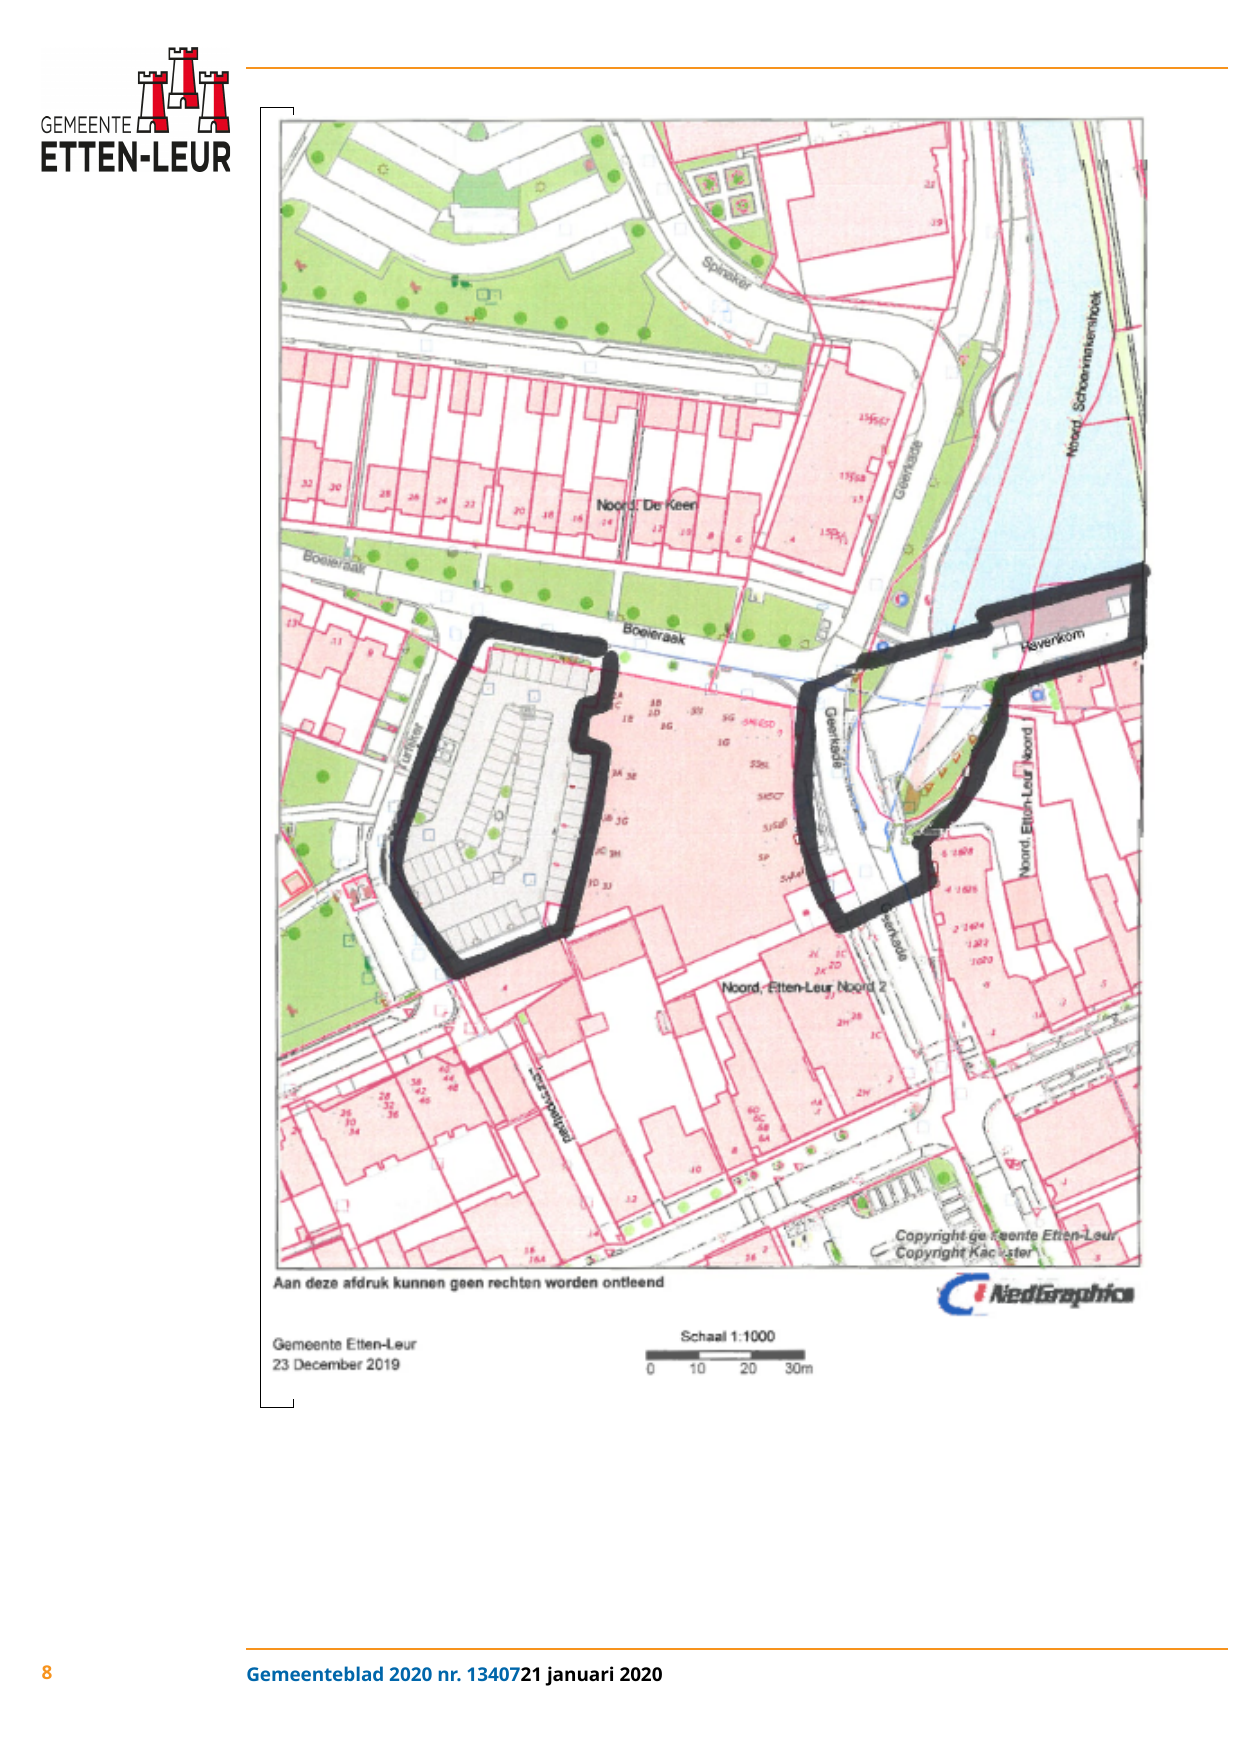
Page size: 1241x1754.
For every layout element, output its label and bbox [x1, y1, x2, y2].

picture [268, 115, 1155, 1399]
picture [41, 47, 231, 172]
